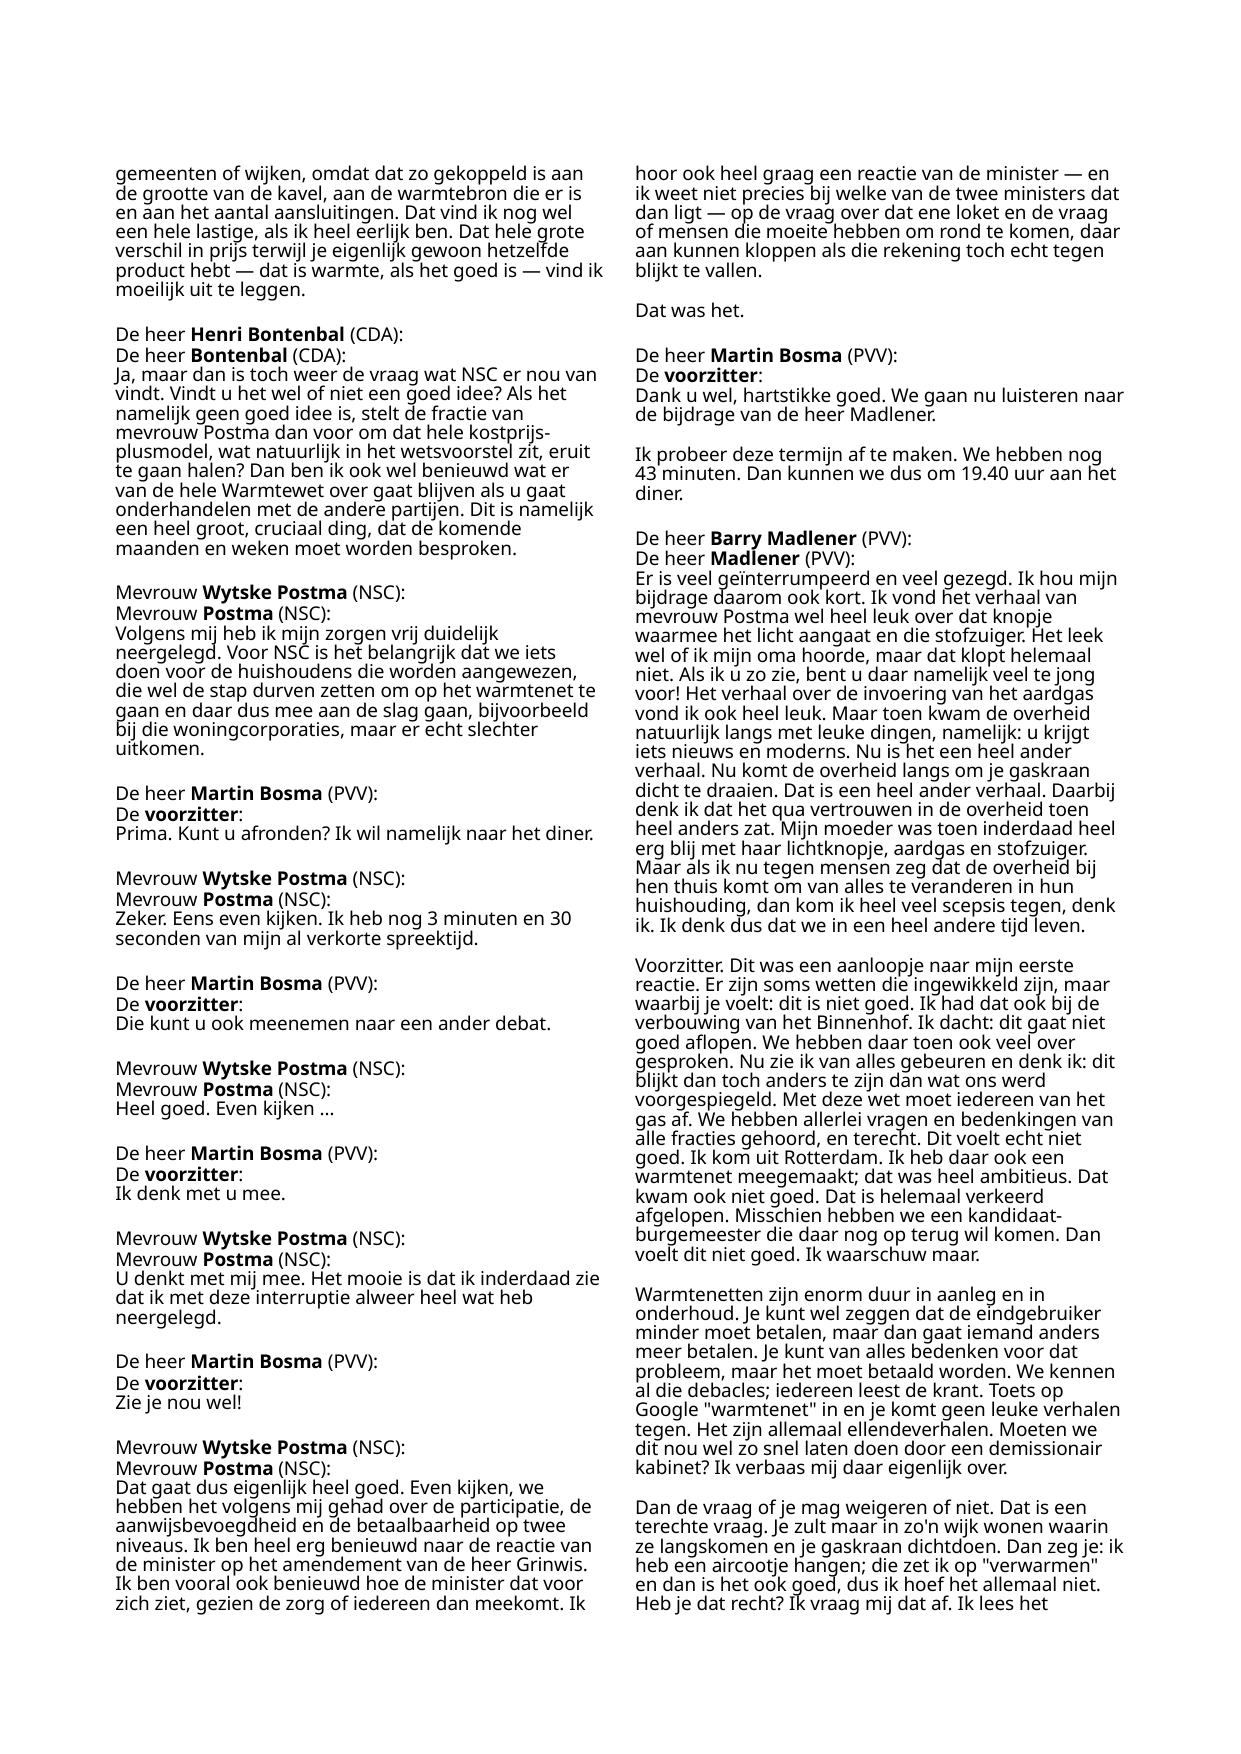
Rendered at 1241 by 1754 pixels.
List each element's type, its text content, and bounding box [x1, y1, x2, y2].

text Mevrouw Postma (NSC): [115, 1251, 605, 1270]
text De voorzitter: [115, 1166, 605, 1185]
text Zeker. Eens even kijken. Ik heb nog 3 minuten en 30 seconden van mijn al verkorte spreektijd. [115, 910, 605, 949]
text De heer Barry Madlener (PVV): [635, 525, 1125, 550]
text De heer Martin Bosma (PVV): [115, 780, 605, 806]
text De heer Bontenbal (CDA): [115, 347, 605, 366]
text Er is veel geïnterrumpeerd en veel gezegd. Ik hou mijn bijdrage daarom ook kort. Ik vond het verhaal van mevrouw Postma wel heel leuk over dat knopje waarmee het licht aangaat en die stofzuiger. Het leek wel of ik mijn oma hoorde, maar dat klopt helemaal niet. Als ik u zo zie, bent u daar namelijk veel te jong voor! Het verhaal over de invoering van het aardgas vond ik ook heel leuk. Maar toen kwam de overheid natuurlijk langs met leuke dingen, namelijk: u krijgt iets nieuws en moderns. Nu is het een heel ander verhaal. Nu komt de overheid langs om je gaskraan dicht te draaien. Dat is een heel ander verhaal. Daarbij denk ik dat het qua vertrouwen in de overheid toen heel anders zat. Mijn moeder was toen inderdaad heel erg blij met haar lichtknopje, aardgas en stofzuiger. Maar als ik nu tegen mensen zeg dat de overheid bij hen thuis komt om van alles te veranderen in hun huishouding, dan kom ik heel veel scepsis tegen, denk ik. Ik denk dus dat we in een heel andere tijd leven. [635, 570, 1125, 936]
text De heer Martin Bosma (PVV): [635, 342, 1125, 367]
text De voorzitter: [115, 806, 605, 825]
text De heer Martin Bosma (PVV): [115, 970, 605, 996]
text Dat gaat dus eigenlijk heel goed. Even kijken, we hebben het volgens mij gehad over de participatie, de aanwijsbevoegdheid en de betaalbaarheid op twee niveaus. Ik ben heel erg benieuwd naar de reactie van de minister op het amendement van de heer Grinwis. Ik ben vooral ook benieuwd hoe de minister dat voor zich ziet, gezien de zorg of iedereen dan meekomt. Ik [115, 1479, 605, 1614]
text Mevrouw Wytske Postma (NSC): [115, 1225, 605, 1251]
text Mevrouw Wytske Postma (NSC): [115, 865, 605, 891]
text Mevrouw Postma (NSC): [115, 1081, 605, 1100]
text De voorzitter: [115, 996, 605, 1015]
text U denkt met mij mee. Het mooie is dat ik inderdaad zie dat ik met deze interruptie alweer heel wat heb neergelegd. [115, 1270, 605, 1328]
text Ik denk met u mee. [115, 1185, 605, 1204]
text Warmtenetten zijn enorm duur in aanleg en in onderhoud. Je kunt wel zeggen dat de eindgebruiker minder moet betalen, maar dan gaat iemand anders meer betalen. Je kunt van alles bedenken voor dat probleem, maar het moet betaald worden. We kennen al die debacles; iedereen leest de krant. Toets op Google "warmtenet" in en je komt geen leuke verhalen tegen. Het zijn allemaal ellendeverhalen. Moeten we dit nou wel zo snel laten doen door een demissionair kabinet? Ik verbaas mij daar eigenlijk over. [635, 1286, 1125, 1478]
text Die kunt u ook meenemen naar een ander debat. [115, 1015, 605, 1034]
text Dank u wel, hartstikke goed. We gaan nu luisteren naar de bijdrage van de heer Madlener. [635, 387, 1125, 425]
text Mevrouw Postma (NSC): [115, 891, 605, 910]
text Ik probeer deze termijn af te maken. We hebben nog 43 minuten. Dan kunnen we dus om 19.40 uur aan het diner. [635, 446, 1125, 504]
text Mevrouw Postma (NSC): [115, 1459, 605, 1479]
text De heer Martin Bosma (PVV): [115, 1349, 605, 1374]
text Ja, maar dan is toch weer de vraag wat NSC er nou van vindt. Vindt u het wel of niet een goed idee? Als het namelijk geen goed idee is, stelt de fractie van mevrouw Postma dan voor om dat hele kostprijs-plusmodel, wat natuurlijk in het wetsvoorstel zit, eruit te gaan halen? Dan ben ik ook wel benieuwd wat er van de hele Warmtewet over gaat blijven als u gaat onderhandelen met de andere partijen. Dit is namelijk een heel groot, cruciaal ding, dat de komende maanden en weken moet worden besproken. [115, 366, 605, 559]
text Zie je nou wel! [115, 1394, 605, 1413]
text Dat was het. [635, 302, 1125, 321]
text Heel goed. Even kijken … [115, 1100, 605, 1119]
text De heer Henri Bontenbal (CDA): [115, 321, 605, 347]
text Mevrouw Wytske Postma (NSC): [115, 1055, 605, 1081]
text gemeenten of wijken, omdat dat zo gekoppeld is aan de grootte van de kavel, aan de warmtebron die er is en aan het aantal aansluitingen. Dat vind ik nog wel een hele lastige, als ik heel eerlijk ben. Dat hele grote verschil in prijs terwijl je eigenlijk gewoon hetzelfde product hebt — dat is warmte, als het goed is — vind ik moeilijk uit te leggen. [115, 165, 605, 300]
text Voorzitter. Dit was een aanloopje naar mijn eerste reactie. Er zijn soms wetten die ingewikkeld zijn, maar waarbij je voelt: dit is niet goed. Ik had dat ook bij de verbouwing van het Binnenhof. Ik dacht: dit gaat niet goed aflopen. We hebben daar toen ook veel over gesproken. Nu zie ik van alles gebeuren en denk ik: dit blijkt dan toch anders te zijn dan wat ons werd voorgespiegeld. Met deze wet moet iedereen van het gas af. We hebben allerlei vragen en bedenkingen van alle fracties gehoord, en terecht. Dit voelt echt niet goed. Ik kom uit Rotterdam. Ik heb daar ook een warmtenet meegemaakt; dat was heel ambitieus. Dat kwam ook niet goed. Dat is helemaal verkeerd afgelopen. Misschien hebben we een kandidaat-burgemeester die daar nog op terug wil komen. Dan voelt dit niet goed. Ik waarschuw maar. [635, 957, 1125, 1265]
text Prima. Kunt u afronden? Ik wil namelijk naar het diner. [115, 825, 605, 844]
text Volgens mij heb ik mijn zorgen vrij duidelijk neergelegd. Voor NSC is het belangrijk dat we iets doen voor de huishoudens die worden aangewezen, die wel de stap durven zetten om op het warmtenet te gaan en daar dus mee aan de slag gaan, bijvoorbeeld bij die woningcorporaties, maar er echt slechter uitkomen. [115, 624, 605, 759]
text hoor ook heel graag een reactie van de minister — en ik weet niet precies bij welke van de twee ministers dat dan ligt — op de vraag over dat ene loket en de vraag of mensen die moeite hebben om rond te komen, daar aan kunnen kloppen als die rekening toch echt tegen blijkt te vallen. [635, 165, 1125, 281]
text Mevrouw Wytske Postma (NSC): [115, 1434, 605, 1459]
text De heer Madlener (PVV): [635, 550, 1125, 570]
text Mevrouw Wytske Postma (NSC): [115, 579, 605, 605]
text Dan de vraag of je mag weigeren of niet. Dat is een terechte vraag. Je zult maar in zo'n wijk wonen waarin ze langskomen en je gaskraan dichtdoen. Dan zeg je: ik heb een aircootje hangen; die zet ik op "verwarmen" en dan is het ook goed, dus ik hoef het allemaal niet. Heb je dat recht? Ik vraag mij dat af. Ik lees het [635, 1499, 1125, 1615]
text De voorzitter: [635, 367, 1125, 387]
text De voorzitter: [115, 1374, 605, 1394]
text Mevrouw Postma (NSC): [115, 605, 605, 624]
text De heer Martin Bosma (PVV): [115, 1140, 605, 1166]
